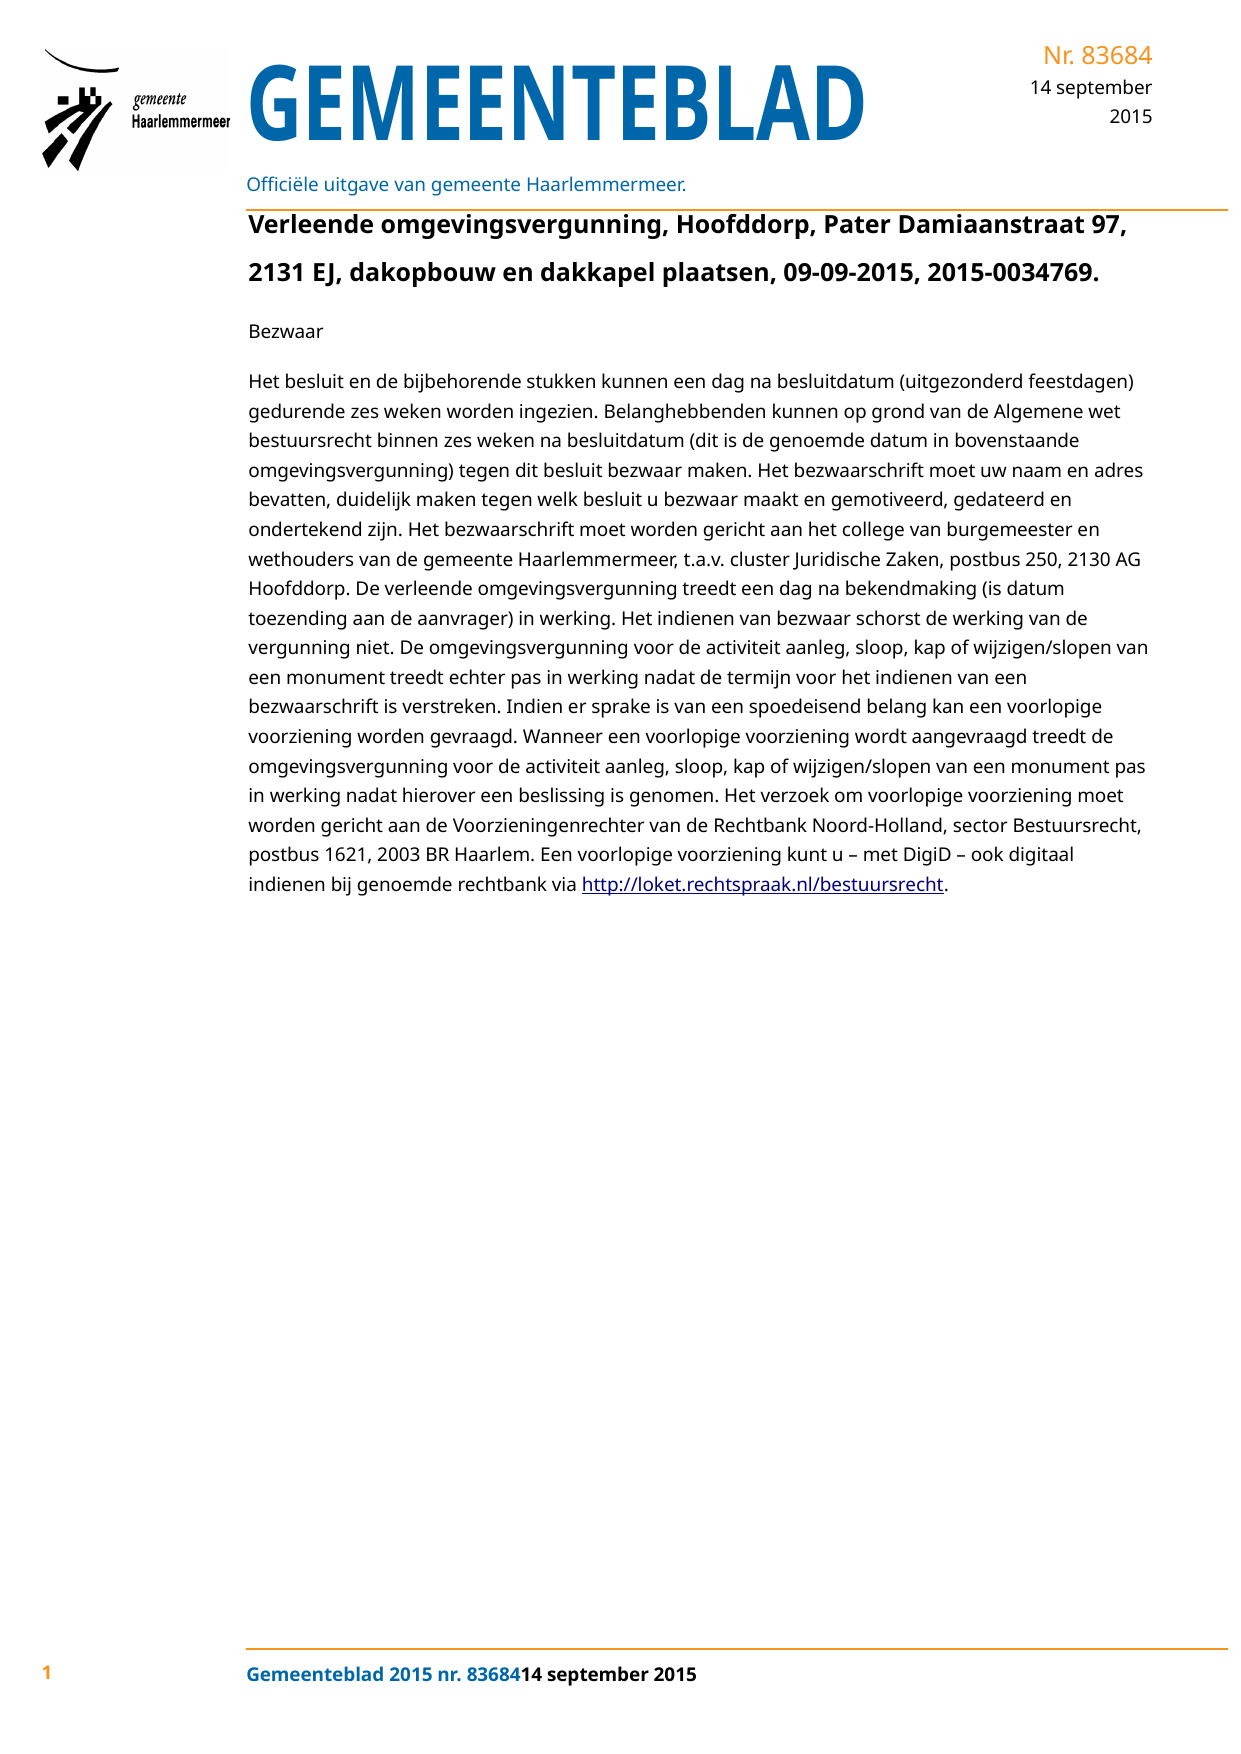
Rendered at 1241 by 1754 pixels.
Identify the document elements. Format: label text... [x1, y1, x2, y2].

text Het besluit en de bijbehorende stukken kunnen een dag na besluitdatum (uitgezonderd feestdagen) gedurende zes weken worden ingezien. Belanghebbenden kunnen op grond van de Algemene wet bestuursrecht binnen zes weken na besluitdatum (dit is de genoemde datum in bovenstaande omgevingsvergunning) tegen dit besluit bezwaar maken. Het bezwaarschrift moet uw naam en adres bevatten, duidelijk maken tegen welk besluit u bezwaar maakt en gemotiveerd, gedateerd en ondertekend zijn. Het bezwaarschrift moet worden gericht aan het college van burgemeester en wethouders van de gemeente Haarlemmermeer, t.a.v. cluster Juridische Zaken, postbus 250, 2130 AG Hoofddorp. De verleende omgevingsvergunning treedt een dag na bekendmaking (is datum toezending aan de aanvrager) in werking. Het indienen van bezwaar schorst de werking van de vergunning niet. De omgevingsvergunning voor de activiteit aanleg, sloop, kap of wijzigen/slopen van een monument treedt echter pas in werking nadat de termijn voor het indienen van een bezwaarschrift is verstreken. Indien er sprake is van een spoedeisend belang kan een voorlopige voorziening worden gevraagd. Wanneer een voorlopige voorziening wordt aangevraagd treedt de omgevingsvergunning voor de activiteit aanleg, sloop, kap of wijzigen/slopen van een monument pas in werking nadat hierover een beslissing is genomen. Het verzoek om voorlopige voorziening moet worden gericht aan de Voorzieningenrechter van de Rechtbank Noord-Holland, sector Bestuursrecht, postbus 1621, 2003 BR Haarlem. Een voorlopige voorziening kunt u – met DigiD – ook digitaal indienen bij genoemde rechtbank via http://loket.rechtspraak.nl/bestuursrecht. [248, 368, 1152, 897]
text Bezwaar [248, 318, 1152, 344]
text Verleende omgevingsvergunning, Hoofddorp, Pater Damiaanstraat 97, 2131 EJ, dakopbouw en dakkapel plaatsen, 09-09-2015, 2015-0034769. [248, 211, 1152, 288]
picture [41, 47, 231, 172]
